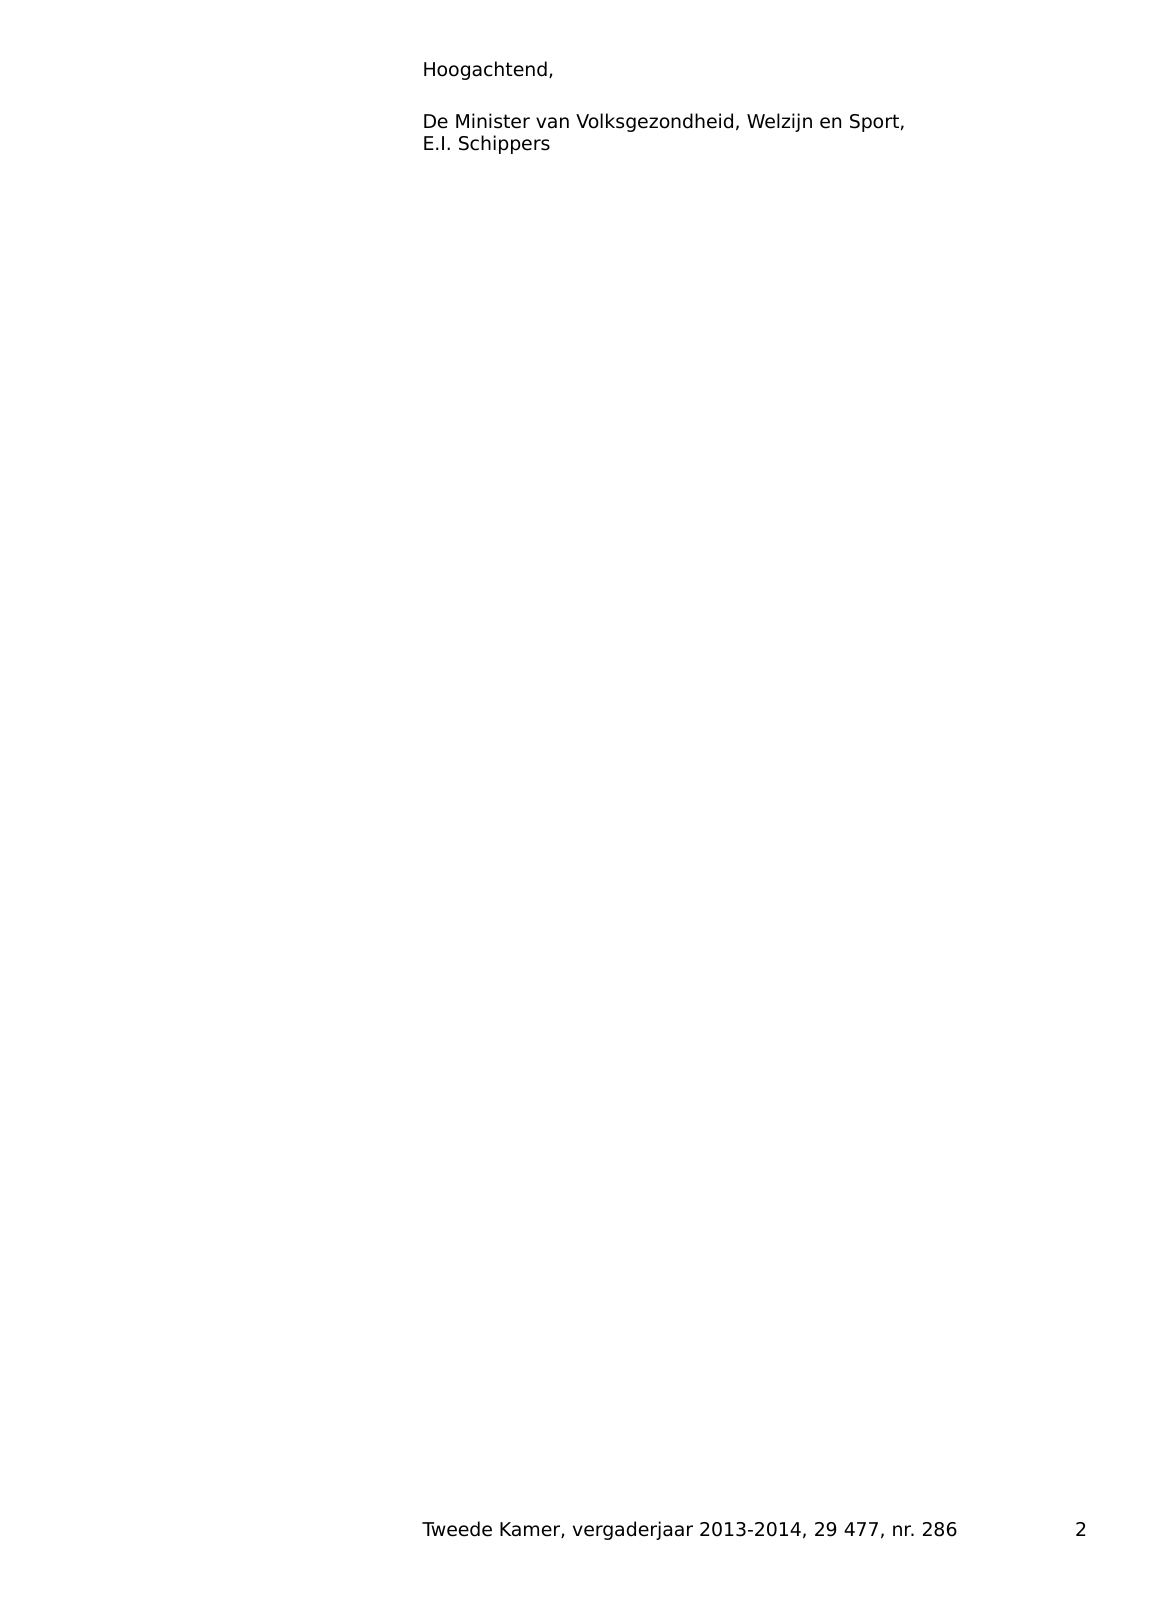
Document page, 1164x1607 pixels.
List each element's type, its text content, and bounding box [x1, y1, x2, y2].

text De Minister van Volksgezondheid, Welzijn en Sport, E.I. Schippers [422, 111, 1087, 155]
text Hoogachtend, [422, 59, 1087, 81]
